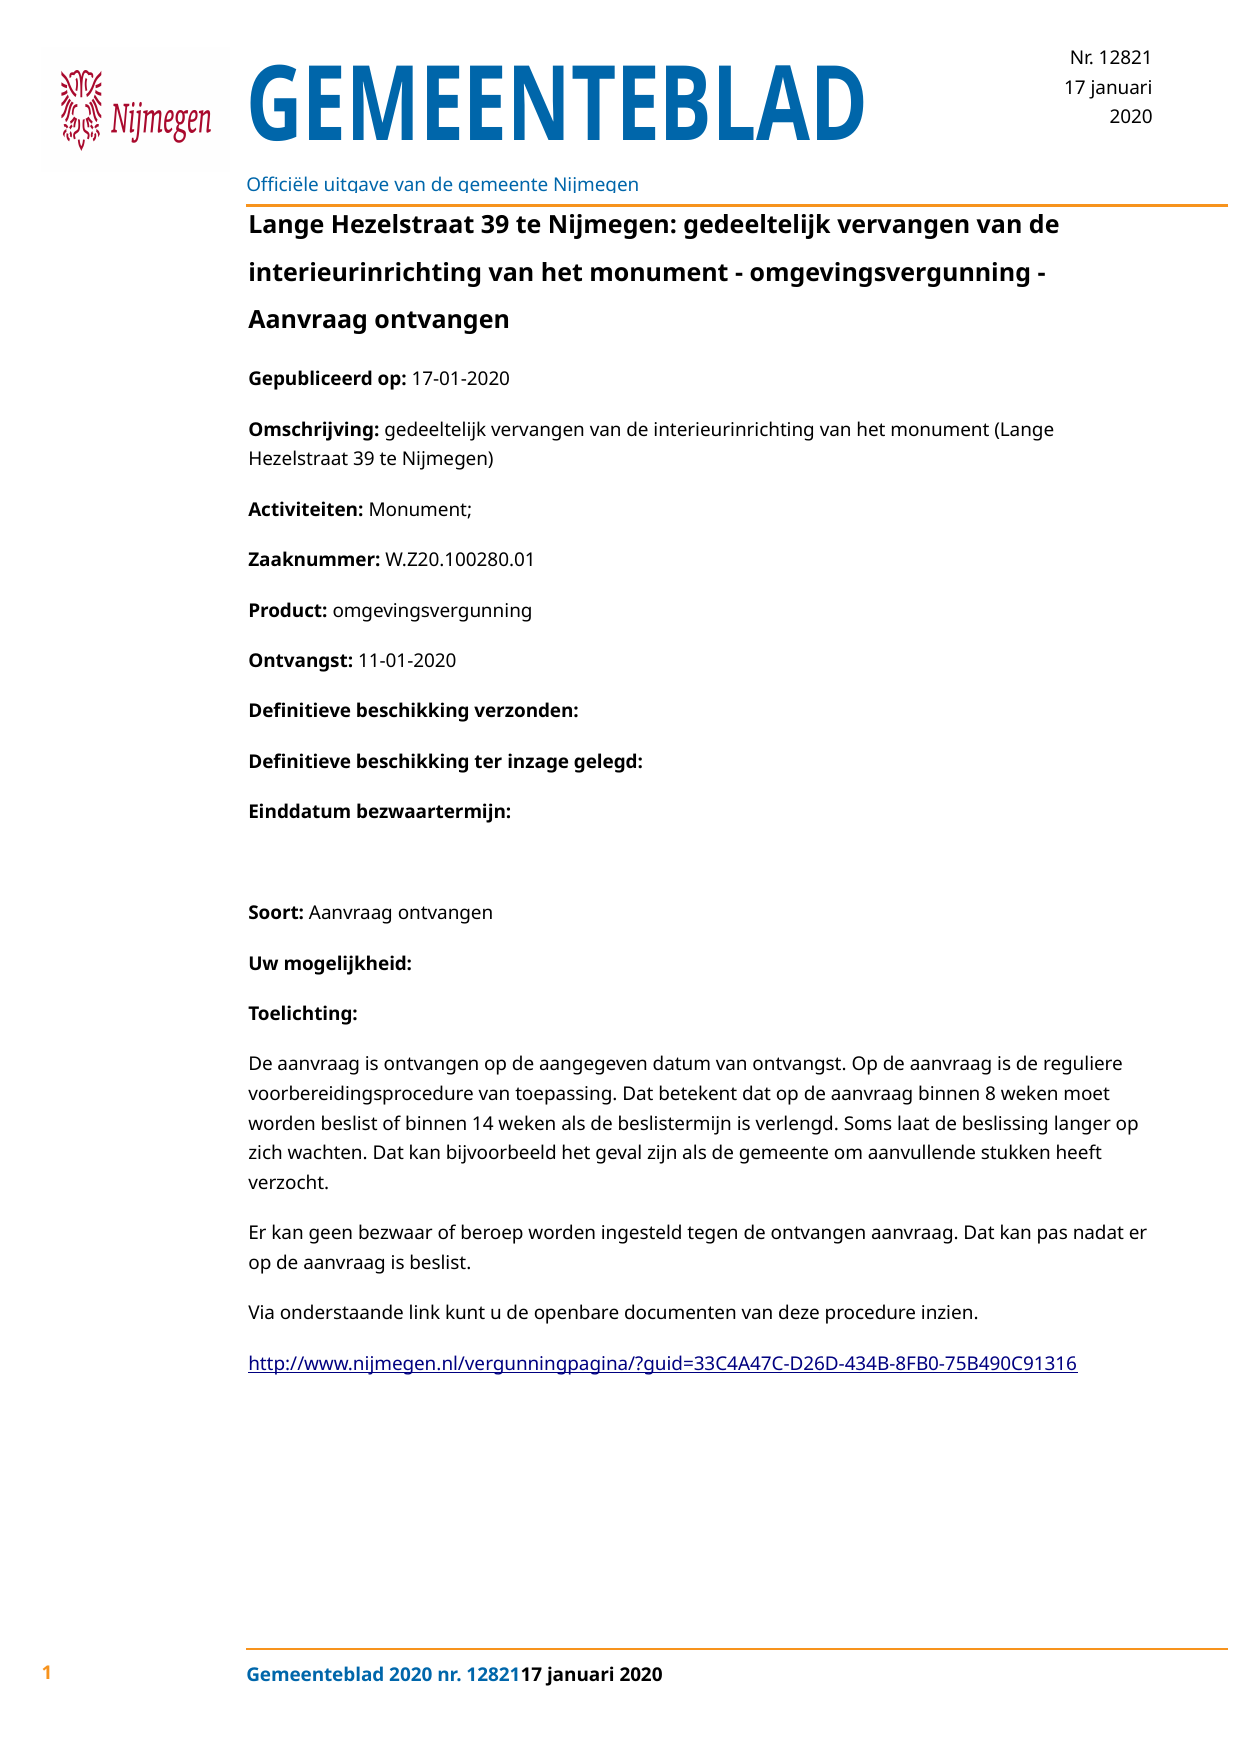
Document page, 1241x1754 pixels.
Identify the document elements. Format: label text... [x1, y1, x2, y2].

text Gepubliceerd op: 17-01-2020 [248, 366, 1152, 391]
text Ontvangst: 11-01-2020 [248, 647, 1152, 673]
text Soort: Aanvraag ontvangen [248, 899, 1152, 925]
text Definitieve beschikking verzonden: [248, 698, 1152, 723]
text Via onderstaande link kunt u de openbare documenten van deze procedure inzien. [248, 1299, 1152, 1325]
text Einddatum bezwaartermijn: [248, 798, 1152, 824]
text Product: omgevingsvergunning [248, 597, 1152, 622]
text Toelichting: [248, 1000, 1152, 1026]
text Omschrijving: gedeeltelijk vervangen van de interieurinrichting van het monument (Lange Hezelstraat 39 te Nijmegen) [248, 416, 1152, 471]
text Lange Hezelstraat 39 te Nijmegen: gedeeltelijk vervangen van de interieurinrichting van het monument - omgevingsvergunning - Aanvraag ontvangen [248, 207, 1152, 336]
picture [41, 47, 231, 172]
text Definitieve beschikking ter inzage gelegd: [248, 748, 1152, 774]
text Uw mogelijkheid: [248, 950, 1152, 975]
text http://www.nijmegen.nl/vergunningpagina/?guid=33C4A47C-D26D-434B-8FB0-75B490C91316 [248, 1350, 1152, 1375]
text Er kan geen bezwaar of beroep worden ingesteld tegen de ontvangen aanvraag. Dat kan pas nadat er op de aanvraag is beslist. [248, 1219, 1152, 1274]
text De aanvraag is ontvangen op de aangegeven datum van ontvangst. Op de aanvraag is de reguliere voorbereidingsprocedure van toepassing. Dat betekent dat op de aanvraag binnen 8 weken moet worden beslist of binnen 14 weken als de beslistermijn is verlengd. Soms laat de beslissing langer op zich wachten. Dat kan bijvoorbeeld het geval zijn als de gemeente om aanvullende stukken heeft verzocht. [248, 1051, 1152, 1194]
text Activiteiten: Monument; [248, 496, 1152, 522]
text Zaaknummer: W.Z20.100280.01 [248, 546, 1152, 572]
